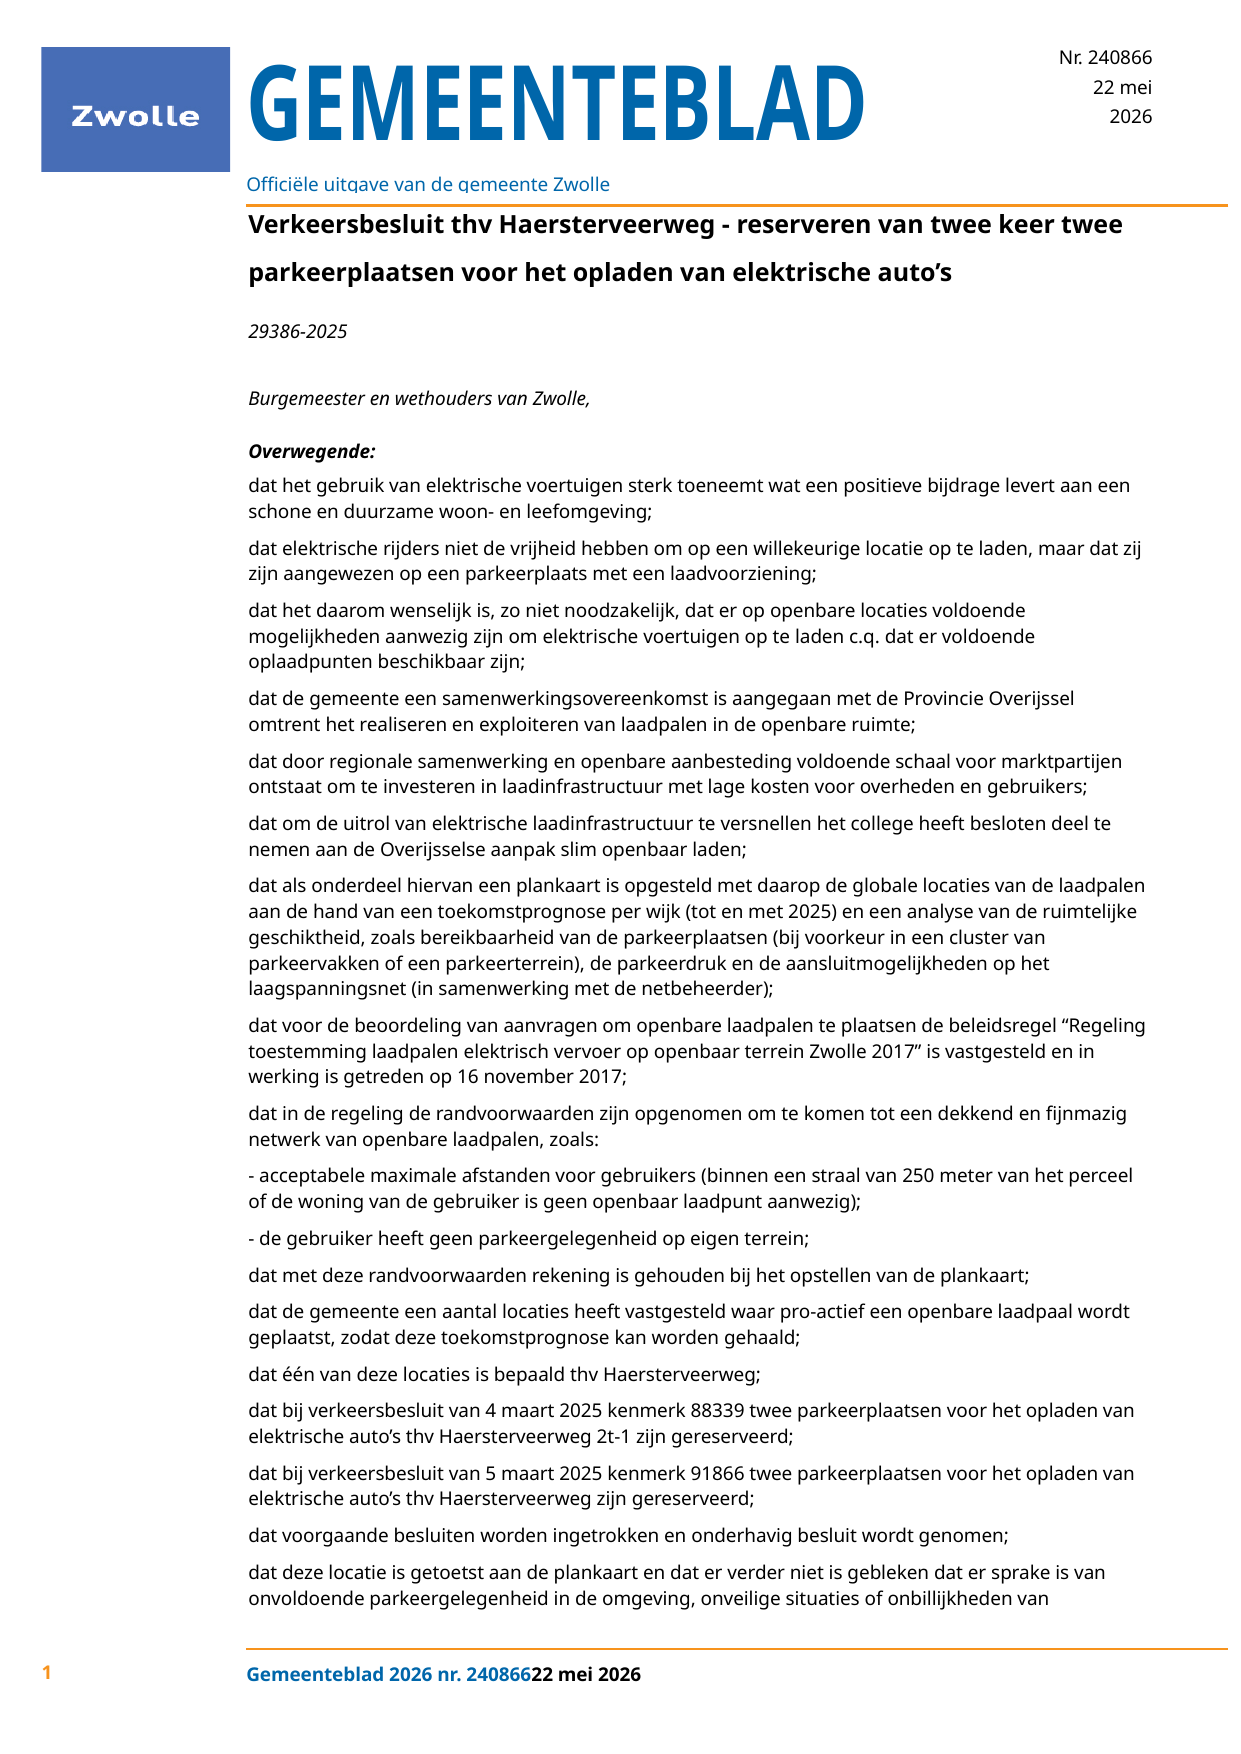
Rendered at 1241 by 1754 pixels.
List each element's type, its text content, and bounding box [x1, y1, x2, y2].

text dat door regionale samenwerking en openbare aanbesteding voldoende schaal voor marktpartijen ontstaat om te investeren in laadinfrastructuur met lage kosten voor overheden en gebruikers; [248, 748, 1152, 799]
text dat met deze randvoorwaarden rekening is gehouden bij het opstellen van de plankaart; [248, 1262, 1152, 1287]
text dat om de uitrol van elektrische laadinfrastructuur te versnellen het college heeft besloten deel te nemen aan de Overijsselse aanpak slim openbaar laden; [248, 810, 1152, 862]
text Verkeersbesluit thv Haersterveerweg - reserveren van twee keer twee parkeerplaatsen voor het opladen van elektrische auto’s [248, 207, 1152, 288]
text Overwegende: [248, 438, 1152, 464]
text - de gebruiker heeft geen parkeergelegenheid op eigen terrein; [248, 1225, 1152, 1251]
picture [41, 47, 231, 172]
text dat de gemeente een aantal locaties heeft vastgesteld waar pro-actief een openbare laadpaal wordt geplaatst, zodat deze toekomstprognose kan worden gehaald; [248, 1298, 1152, 1350]
text dat één van deze locaties is bepaald thv Haersterveerweg; [248, 1361, 1152, 1387]
text dat bij verkeersbesluit van 4 maart 2025 kenmerk 88339 twee parkeerplaatsen voor het opladen van elektrische auto’s thv Haersterveerweg 2t-1 zijn gereserveerd; [248, 1397, 1152, 1449]
text dat de gemeente een samenwerkingsovereenkomst is aangegaan met de Provincie Overijssel omtrent het realiseren en exploiteren van laadpalen in de openbare ruimte; [248, 685, 1152, 737]
text Burgemeester en wethouders van Zwolle, [248, 386, 1152, 411]
text dat elektrische rijders niet de vrijheid hebben om op een willekeurige locatie op te laden, maar dat zij zijn aangewezen op een parkeerplaats met een laadvoorziening; [248, 535, 1152, 586]
text - acceptabele maximale afstanden voor gebruikers (binnen een straal van 250 meter van het perceel of de woning van de gebruiker is geen openbaar laadpunt aanwezig); [248, 1163, 1152, 1214]
text dat het daarom wenselijk is, zo niet noodzakelijk, dat er op openbare locaties voldoende mogelijkheden aanwezig zijn om elektrische voertuigen op te laden c.q. dat er voldoende oplaadpunten beschikbaar zijn; [248, 597, 1152, 674]
text dat deze locatie is getoetst aan de plankaart en dat er verder niet is gebleken dat er sprake is van onvoldoende parkeergelegenheid in de omgeving, onveilige situaties of onbillijkheden van [248, 1559, 1152, 1610]
text dat het gebruik van elektrische voertuigen sterk toeneemt wat een positieve bijdrage levert aan een schone en duurzame woon- en leefomgeving; [248, 472, 1152, 524]
text dat voorgaande besluiten worden ingetrokken en onderhavig besluit wordt genomen; [248, 1522, 1152, 1548]
text dat als onderdeel hiervan een plankaart is opgesteld met daarop de globale locaties van de laadpalen aan de hand van een toekomstprognose per wijk (tot en met 2025) en een analyse van de ruimtelijke geschiktheid, zoals bereikbaarheid van de parkeerplaatsen (bij voorkeur in een cluster van parkeervakken of een parkeerterrein), de parkeerdruk en de aansluitmogelijkheden op het laagspanningsnet (in samenwerking met de netbeheerder); [248, 873, 1152, 1001]
text dat in de regeling de randvoorwaarden zijn opgenomen om te komen tot een dekkend en fijnmazig netwerk van openbare laadpalen, zoals: [248, 1100, 1152, 1152]
text dat bij verkeersbesluit van 5 maart 2025 kenmerk 91866 twee parkeerplaatsen voor het opladen van elektrische auto’s thv Haersterveerweg zijn gereserveerd; [248, 1460, 1152, 1511]
text dat voor de beoordeling van aanvragen om openbare laadpalen te plaatsen de beleidsregel “Regeling toestemming laadpalen elektrisch vervoer op openbaar terrein Zwolle 2017” is vastgesteld en in werking is getreden op 16 november 2017; [248, 1012, 1152, 1089]
text 29386-2025 [248, 318, 1152, 344]
